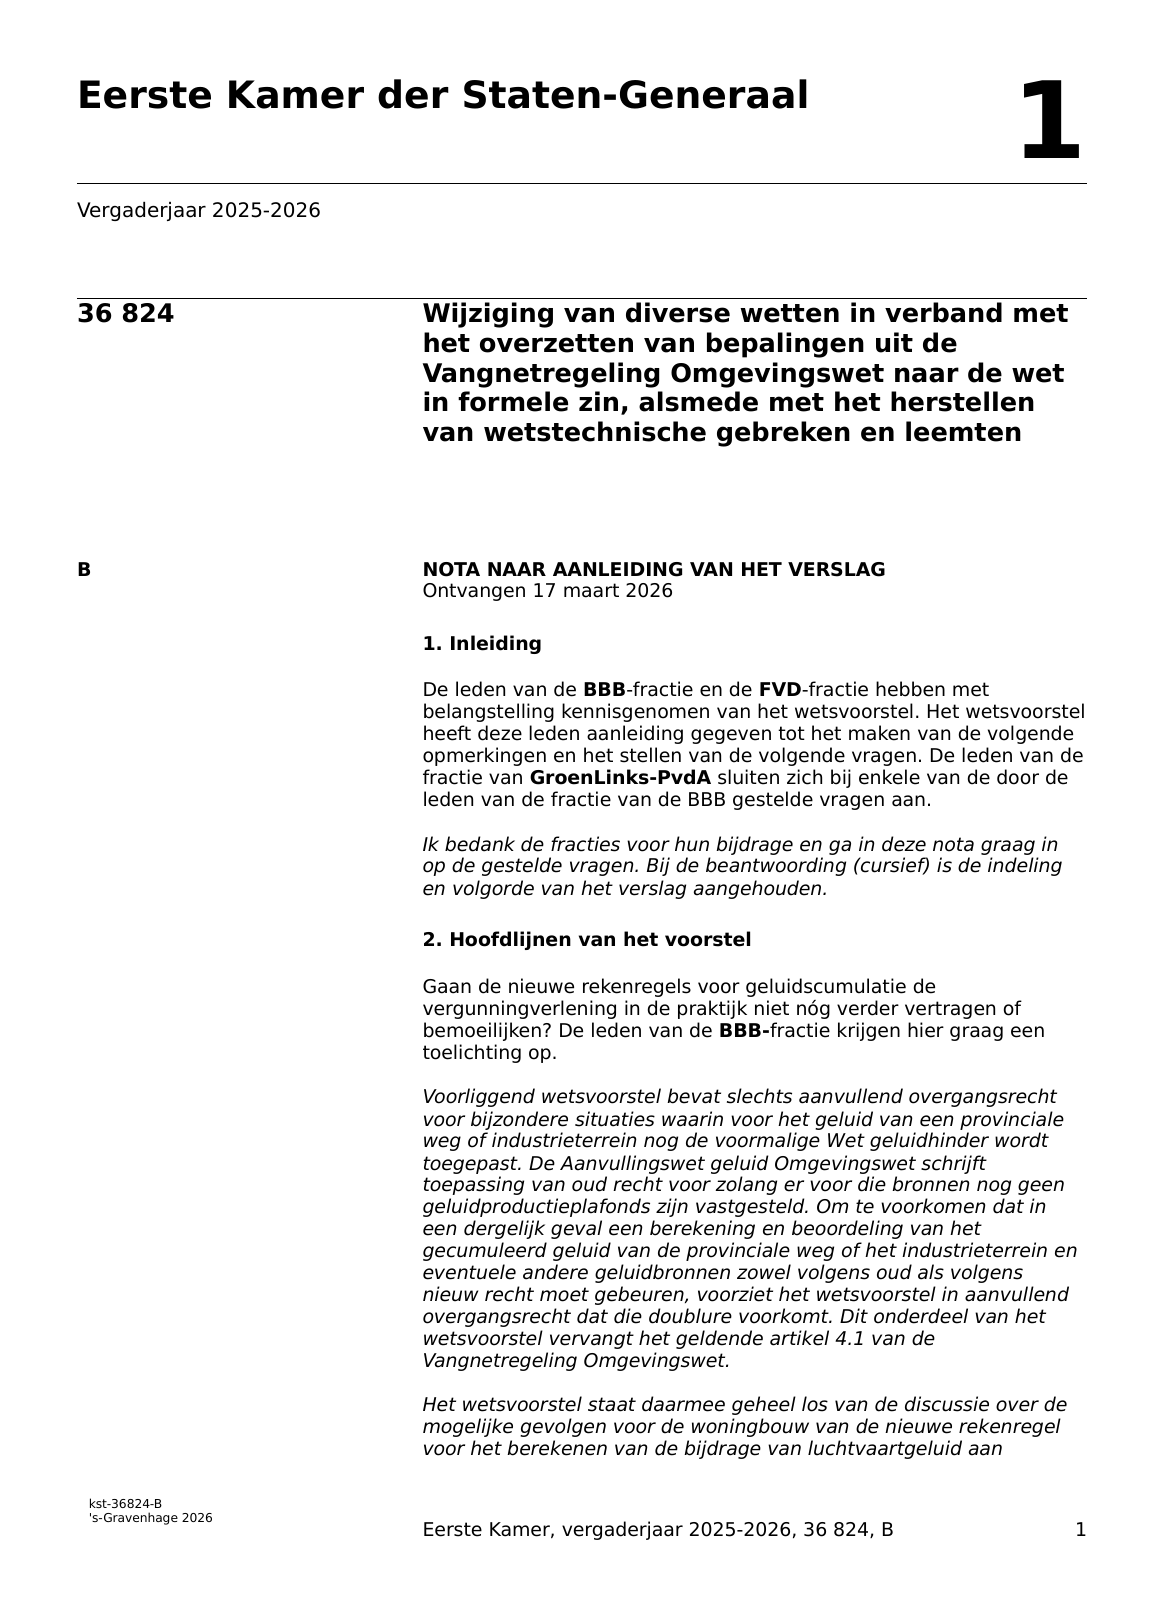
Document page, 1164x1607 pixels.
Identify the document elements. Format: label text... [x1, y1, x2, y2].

text Gaan de nieuwe rekenregels voor geluidscumulatie de vergunningverlening in de praktijk niet nóg verder vertragen of bemoeilijken? De leden van de BBB-fractie krijgen hier graag een toelichting op. [422, 976, 1087, 1064]
text 's-Gravenhage 2026 [88, 1511, 323, 1525]
text Ontvangen 17 maart 2026 [422, 580, 1087, 602]
text Het wetsvoorstel staat daarmee geheel los van de discussie over de mogelijke gevolgen voor de woningbouw van de nieuwe rekenregel voor het berekenen van de bijdrage van luchtvaartgeluid aan [422, 1394, 1087, 1460]
text kst-36824-B [88, 1497, 323, 1511]
table_cell Vergaderjaar 2025-2026 [77, 184, 1087, 298]
table_header Eerste Kamer der Staten-Generaal [77, 59, 886, 183]
text Voorliggend wetsvoorstel bevat slechts aanvullend overgangsrecht voor bijzondere situaties waarin voor het geluid van een provinciale weg of industrieterrein nog de voormalige Wet geluidhinder wordt toegepast. De Aanvullingswet geluid Omgevingswet schrijft toepassing van oud recht voor zolang er voor die bronnen nog geen geluidproductieplafonds zijn vastgesteld. Om te voorkomen dat in een dergelijk geval een berekening en beoordeling van het gecumuleerd geluid van de provinciale weg of het industrieterrein en eventuele andere geluidbronnen zowel volgens oud als volgens nieuw recht moet gebeuren, voorziet het wetsvoorstel in aanvullend overgangsrecht dat die doublure voorkomt. Dit onderdeel van het wetsvoorstel vervangt het geldende artikel 4.1 van de Vangnetregeling Omgevingswet. [422, 1086, 1087, 1372]
text Ik bedank de fracties voor hun bijdrage en ga in deze nota graag in op de gestelde vragen. Bij de beantwoording (cursief) is de indeling en volgorde van het verslag aangehouden. [422, 833, 1087, 899]
subtitle B NOTA NAAR AANLEIDING VAN HET VERSLAG [77, 558, 1087, 580]
table_header 1 [886, 59, 1087, 183]
subtitle 1. Inleiding [422, 632, 1087, 654]
subtitle 36 824 Wijziging van diverse wetten in verband met het overzetten van bepalingen uit de Vangnetregeling Omgevingswet naar de wet in formele zin, alsmede met het herstellen van wetstechnische gebreken en leemten [77, 299, 1087, 447]
subtitle 2. Hoofdlijnen van het voorstel [422, 929, 1087, 951]
text De leden van de BBB-fractie en de FVD-fractie hebben met belangstelling kennisgenomen van het wetsvoorstel. Het wetsvoorstel heeft deze leden aanleiding gegeven tot het maken van de volgende opmerkingen en het stellen van de volgende vragen. De leden van de fractie van GroenLinks-PvdA sluiten zich bij enkele van de door de leden van de fractie van de BBB gestelde vragen aan. [422, 679, 1087, 811]
